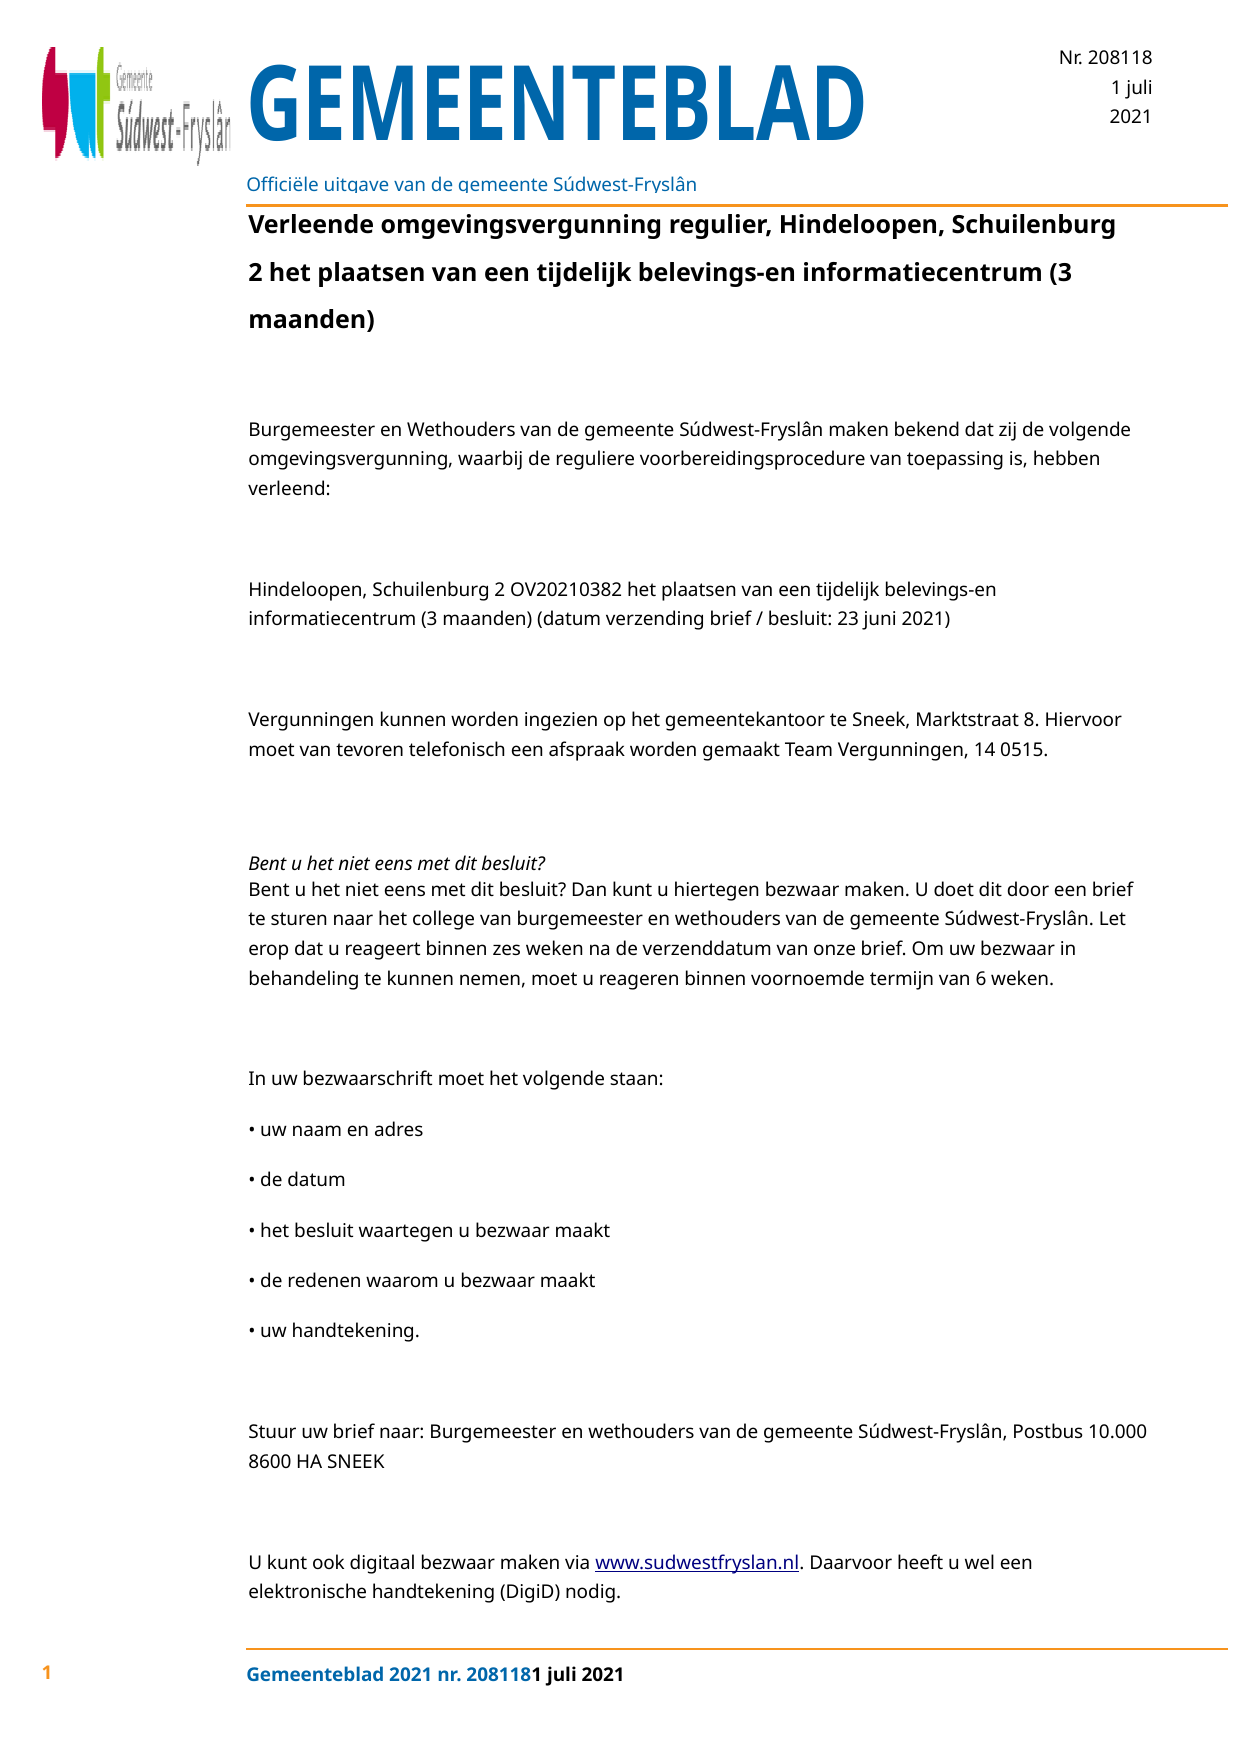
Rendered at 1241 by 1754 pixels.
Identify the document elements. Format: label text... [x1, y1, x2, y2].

text Bent u het niet eens met dit besluit? Dan kunt u hiertegen bezwaar maken. U doet dit door een brief te sturen naar het college van burgemeester en wethouders van de gemeente Súdwest-Fryslân. Let erop dat u reageert binnen zes weken na de verzenddatum van onze brief. Om uw bezwaar in behandeling te kunnen nemen, moet u reageren binnen voornoemde termijn van 6 weken. [248, 876, 1152, 991]
text Stuur uw brief naar: Burgemeester en wethouders van de gemeente Súdwest-Fryslân, Postbus 10.000 8600 HA SNEEK [248, 1418, 1152, 1474]
text In uw bezwaarschrift moet het volgende staan: [248, 1066, 1152, 1091]
text • de datum [248, 1166, 1152, 1192]
text U kunt ook digitaal bezwaar maken via www.sudwestfryslan.nl. Daarvoor heeft u wel een elektronische handtekening (DigiD) nodig. [248, 1549, 1152, 1604]
text • uw naam en adres [248, 1116, 1152, 1142]
text Bent u het niet eens met dit besluit? [248, 850, 1152, 876]
text Verleende omgevingsvergunning regulier, Hindeloopen, Schuilenburg 2 het plaatsen van een tijdelijk belevings-en informatiecentrum (3 maanden) [248, 207, 1152, 336]
text • de redenen waarom u bezwaar maakt [248, 1267, 1152, 1293]
text • uw handtekening. [248, 1318, 1152, 1343]
text • het besluit waartegen u bezwaar maakt [248, 1217, 1152, 1243]
text Hindeloopen, Schuilenburg 2 OV20210382 het plaatsen van een tijdelijk belevings-en informatiecentrum (3 maanden) (datum verzending brief / besluit: 23 juni 2021) [248, 576, 1152, 631]
picture [41, 47, 231, 172]
text Vergunningen kunnen worden ingezien op het gemeentekantoor te Sneek, Marktstraat 8. Hiervoor moet van tevoren telefonisch een afspraak worden gemaakt Team Vergunningen, 14 0515. [248, 706, 1152, 762]
text Burgemeester en Wethouders van de gemeente Súdwest-Fryslân maken bekend dat zij de volgende omgevingsvergunning, waarbij de reguliere voorbereidingsprocedure van toepassing is, hebben verleend: [248, 416, 1152, 501]
